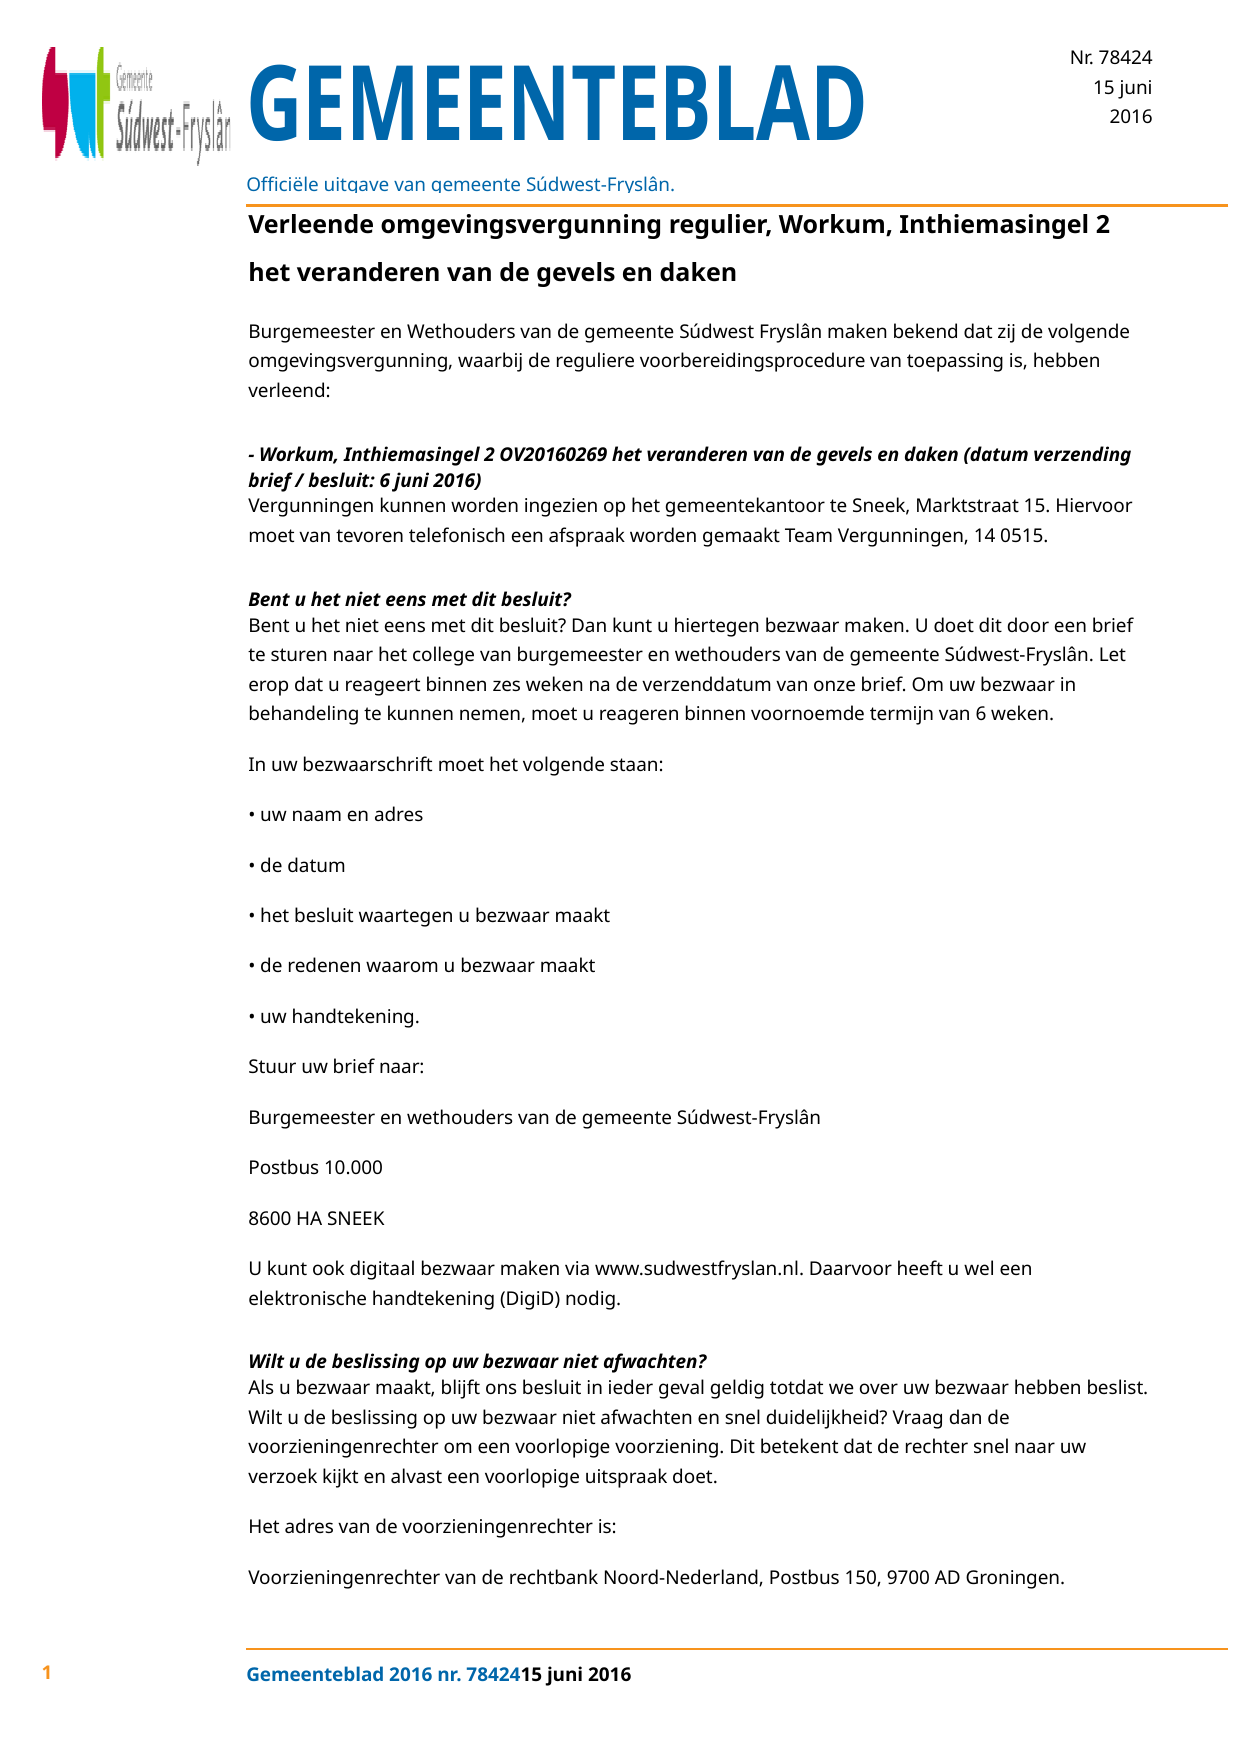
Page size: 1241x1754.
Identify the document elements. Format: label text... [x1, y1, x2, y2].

text Bent u het niet eens met dit besluit? Dan kunt u hiertegen bezwaar maken. U doet dit door een brief te sturen naar het college van burgemeester en wethouders van de gemeente Súdwest-Fryslân. Let erop dat u reageert binnen zes weken na de verzenddatum van onze brief. Om uw bezwaar in behandeling te kunnen nemen, moet u reageren binnen voornoemde termijn van 6 weken. [248, 612, 1152, 726]
text Bent u het niet eens met dit besluit? [248, 586, 1152, 612]
text Stuur uw brief naar: [248, 1053, 1152, 1079]
text In uw bezwaarschrift moet het volgende staan: [248, 751, 1152, 777]
text - Workum, Inthiemasingel 2 OV20160269 het veranderen van de gevels en daken (datum verzending brief / besluit: 6 juni 2016) [248, 441, 1152, 492]
text Wilt u de beslissing op uw bezwaar niet afwachten? [248, 1349, 1152, 1374]
text Verleende omgevingsvergunning regulier, Workum, Inthiemasingel 2 het veranderen van de gevels en daken [248, 207, 1152, 288]
text • de redenen waarom u bezwaar maakt [248, 953, 1152, 978]
text Voorzieningenrechter van de rechtbank Noord-Nederland, Postbus 150, 9700 AD Groningen. [248, 1564, 1152, 1590]
text Het adres van de voorzieningenrechter is: [248, 1513, 1152, 1539]
text 8600 HA SNEEK [248, 1205, 1152, 1230]
text U kunt ook digitaal bezwaar maken via www.sudwestfryslan.nl. Daarvoor heeft u wel een elektronische handtekening (DigiD) nodig. [248, 1255, 1152, 1310]
text Vergunningen kunnen worden ingezien op het gemeentekantoor te Sneek, Marktstraat 15. Hiervoor moet van tevoren telefonisch een afspraak worden gemaakt Team Vergunningen, 14 0515. [248, 492, 1152, 548]
text Als u bezwaar maakt, blijft ons besluit in ieder geval geldig totdat we over uw bezwaar hebben beslist. Wilt u de beslissing op uw bezwaar niet afwachten en snel duidelijkheid? Vraag dan de voorzieningenrechter om een voorlopige voorziening. Dit betekent dat de rechter snel naar uw verzoek kijkt en alvast een voorlopige uitspraak doet. [248, 1374, 1152, 1489]
text Burgemeester en Wethouders van de gemeente Súdwest Fryslân maken bekend dat zij de volgende omgevingsvergunning, waarbij de reguliere voorbereidingsprocedure van toepassing is, hebben verleend: [248, 318, 1152, 403]
text Burgemeester en wethouders van de gemeente Súdwest-Fryslân [248, 1104, 1152, 1129]
text Postbus 10.000 [248, 1154, 1152, 1180]
text • de datum [248, 852, 1152, 877]
text • het besluit waartegen u bezwaar maakt [248, 902, 1152, 928]
text • uw naam en adres [248, 801, 1152, 827]
picture [41, 47, 231, 172]
text • uw handtekening. [248, 1003, 1152, 1029]
